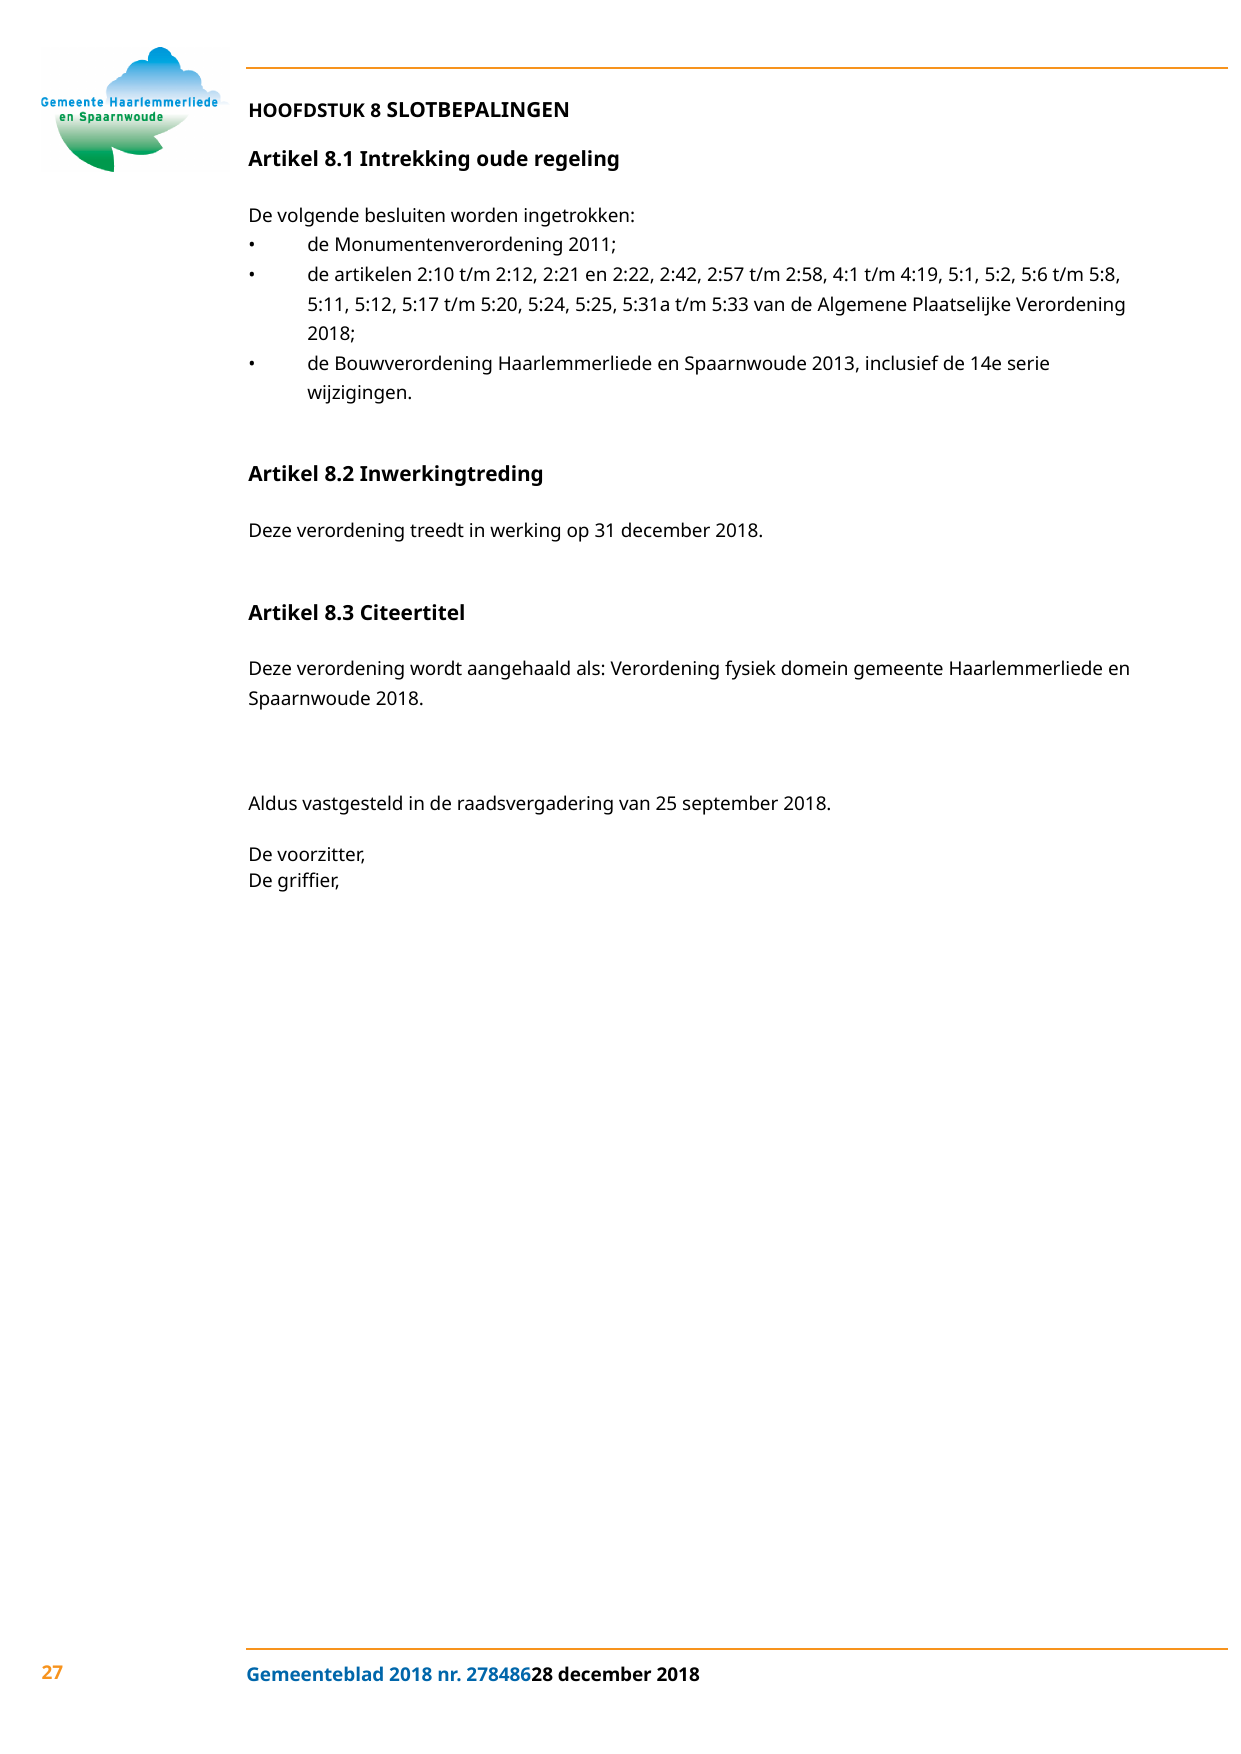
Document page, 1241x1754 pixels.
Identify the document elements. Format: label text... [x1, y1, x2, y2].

list de artikelen 2:10 t/m 2:12, 2:21 en 2:22, 2:42, 2:57 t/m 2:58, 4:1 t/m 4:19, 5:1, 5:2, 5:6 t/m 5:8, 5:11, 5:12, 5:17 t/m 5:20, 5:24, 5:25, 5:31a t/m 5:33 van de Algemene Plaatselijke Verordening 2018; [248, 261, 1152, 346]
text HOOFDSTUK 8 SLOTBEPALINGEN [248, 95, 1152, 123]
text Aldus vastgesteld in de raadsvergadering van 25 september 2018. [248, 790, 1152, 816]
text De griffier, [248, 867, 1152, 893]
picture [41, 47, 231, 172]
list de Monumentenverordening 2011; [248, 232, 1152, 257]
list de Bouwverordening Haarlemmerliede en Spaarnwoude 2013, inclusief de 14e serie wijzigingen. [248, 350, 1152, 405]
text Artikel 8.2 Inwerkingtreding [248, 459, 1152, 488]
text Deze verordening wordt aangehaald als: Verordening fysiek domein gemeente Haarlemmerliede en Spaarnwoude 2018. [248, 656, 1152, 711]
text De voorzitter, [248, 841, 1152, 867]
text Artikel 8.3 Citeertitel [248, 598, 1152, 626]
text Deze verordening treedt in werking op 31 december 2018. [248, 518, 1152, 543]
text De volgende besluiten worden ingetrokken: [248, 202, 1152, 228]
text Artikel 8.1 Intrekking oude regeling [248, 144, 1152, 172]
